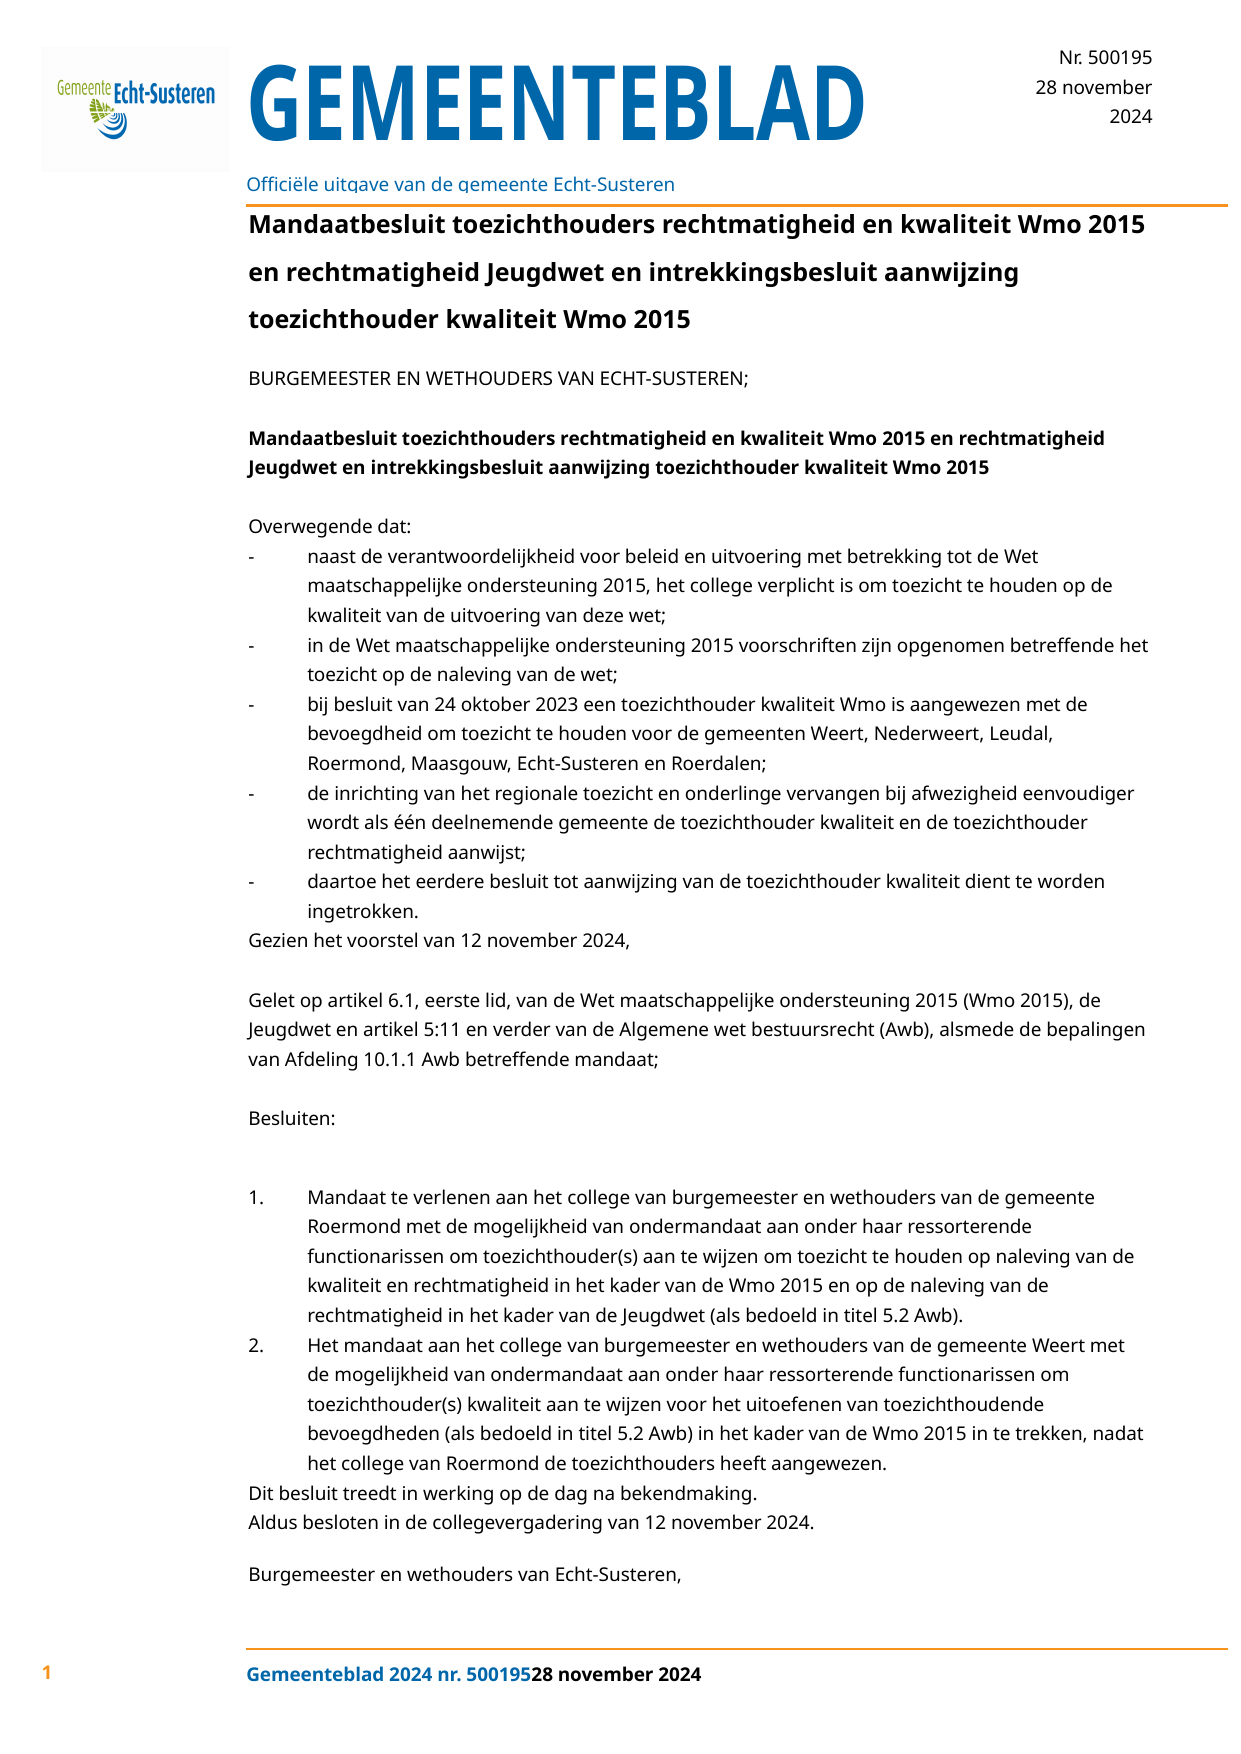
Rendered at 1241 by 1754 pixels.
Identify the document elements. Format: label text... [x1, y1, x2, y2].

text Gelet op artikel 6.1, eerste lid, van de Wet maatschappelijke ondersteuning 2015 (Wmo 2015), de Jeugdwet en artikel 5:11 en verder van de Algemene wet bestuursrecht (Awb), alsmede de bepalingen van Afdeling 10.1.1 Awb betreffende mandaat; [248, 987, 1152, 1072]
text Mandaatbesluit toezichthouders rechtmatigheid en kwaliteit Wmo 2015 en rechtmatigheid Jeugdwet en intrekkingsbesluit aanwijzing toezichthouder kwaliteit Wmo 2015 [248, 207, 1152, 336]
text Gezien het voorstel van 12 november 2024, [248, 928, 1152, 953]
picture [41, 47, 231, 172]
list naast de verantwoordelijkheid voor beleid en uitvoering met betrekking tot de Wet maatschappelijke ondersteuning 2015, het college verplicht is om toezicht te houden op de kwaliteit van de uitvoering van deze wet; [248, 543, 1152, 628]
text Besluiten: [248, 1105, 1152, 1131]
text Burgemeester en wethouders van Echt-Susteren, [248, 1561, 1152, 1587]
text Dit besluit treedt in werking op de dag na bekendmaking. [248, 1480, 1152, 1506]
list daartoe het eerdere besluit tot aanwijzing van de toezichthouder kwaliteit dient te worden ingetrokken. [248, 868, 1152, 924]
text BURGEMEESTER EN WETHOUDERS VAN ECHT-SUSTEREN; [248, 366, 1152, 391]
list Het mandaat aan het college van burgemeester en wethouders van de gemeente Weert met de mogelijkheid van ondermandaat aan onder haar ressorterende functionarissen om toezichthouder(s) kwaliteit aan te wijzen voor het uitoefenen van toezichthoudende bevoegdheden (als bedoeld in titel 5.2 Awb) in het kader van de Wmo 2015 in te trekken, nadat het college van Roermond de toezichthouders heeft aangewezen. [248, 1332, 1152, 1476]
list de inrichting van het regionale toezicht en onderlinge vervangen bij afwezigheid eenvoudiger wordt als één deelnemende gemeente de toezichthouder kwaliteit en de toezichthouder rechtmatigheid aanwijst; [248, 780, 1152, 864]
list Mandaat te verlenen aan het college van burgemeester en wethouders van de gemeente Roermond met de mogelijkheid van ondermandaat aan onder haar ressorterende functionarissen om toezichthouder(s) aan te wijzen om toezicht te houden op naleving van de kwaliteit en rechtmatigheid in het kader van de Wmo 2015 en op de naleving van de rechtmatigheid in het kader van de Jeugdwet (als bedoeld in titel 5.2 Awb). [248, 1184, 1152, 1328]
text Overwegende dat: [248, 513, 1152, 539]
list in de Wet maatschappelijke ondersteuning 2015 voorschriften zijn opgenomen betreffende het toezicht op de naleving van de wet; [248, 632, 1152, 687]
text Aldus besloten in de collegevergadering van 12 november 2024. [248, 1509, 1152, 1535]
list bij besluit van 24 oktober 2023 een toezichthouder kwaliteit Wmo is aangewezen met de bevoegdheid om toezicht te houden voor de gemeenten Weert, Nederweert, Leudal, Roermond, Maasgouw, Echt-Susteren en Roerdalen; [248, 691, 1152, 776]
text Mandaatbesluit toezichthouders rechtmatigheid en kwaliteit Wmo 2015 en rechtmatigheid Jeugdwet en intrekkingsbesluit aanwijzing toezichthouder kwaliteit Wmo 2015 [248, 425, 1152, 480]
